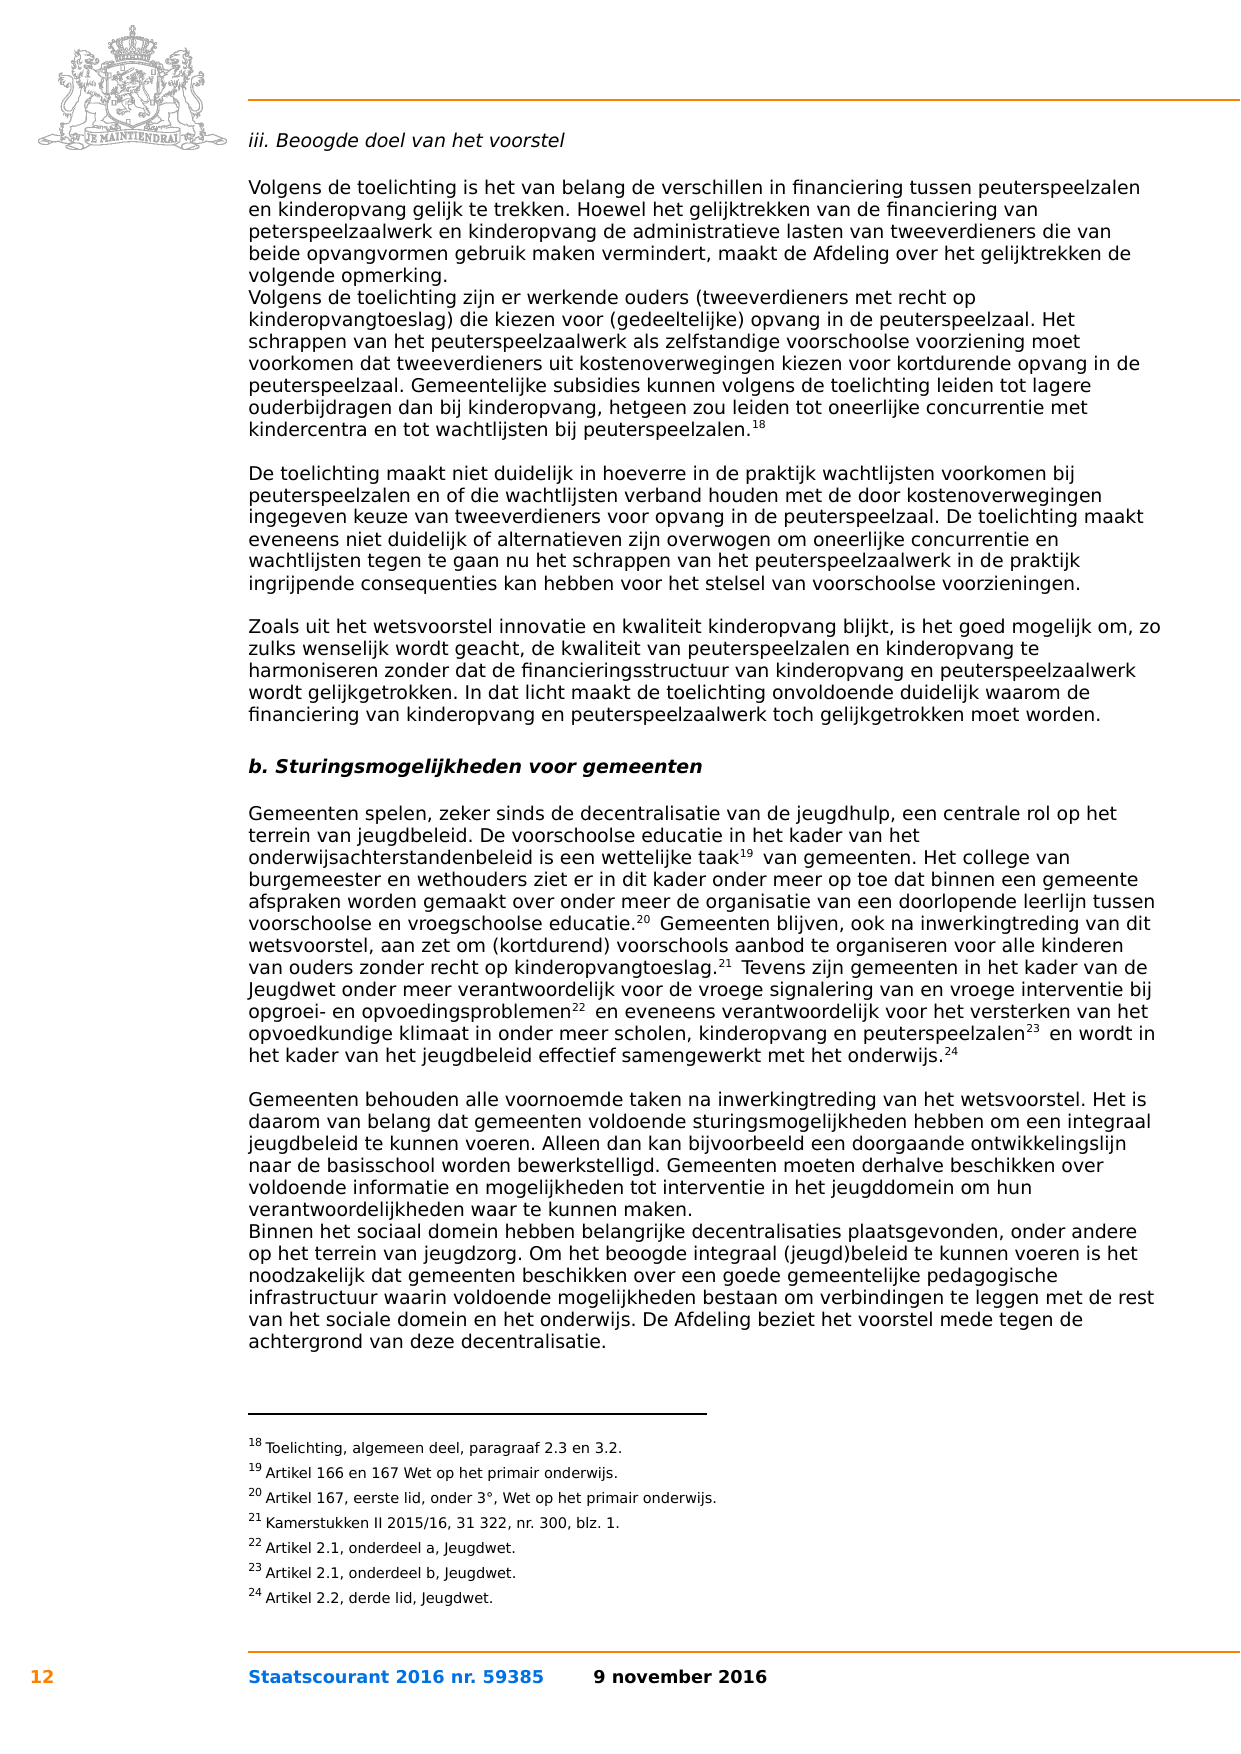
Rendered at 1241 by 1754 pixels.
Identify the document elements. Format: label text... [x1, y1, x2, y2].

text Artikel 2.1, onderdeel a, Jeugdwet. [248, 1536, 1163, 1558]
text Volgens de toelichting zijn er werkende ouders (tweeverdieners met recht op kinderopvangtoeslag) die kiezen voor (gedeeltelijke) opvang in de peuterspeelzaal. Het schrappen van het peuterspeelzaalwerk als zelfstandige voorschoolse voorziening moet voorkomen dat tweeverdieners uit kostenoverwegingen kiezen voor kortdurende opvang in de peuterspeelzaal. Gemeentelijke subsidies kunnen volgens de toelichting leiden tot lagere ouderbijdragen dan bij kinderopvang, hetgeen zou leiden tot oneerlijke concurrentie met kindercentra en tot wachtlijsten bij peuterspeelzalen. [248, 287, 1163, 441]
text Gemeenten spelen, zeker sinds de decentralisatie van de jeugdhulp, een centrale rol op het terrein van jeugdbeleid. De voorschoolse educatie in het kader van het onderwijsachterstandenbeleid is een wettelijke taak van gemeenten. Het college van burgemeester en wethouders ziet er in dit kader onder meer op toe dat binnen een gemeente afspraken worden gemaakt over onder meer de organisatie van een doorlopende leerlijn tussen voorschoolse en vroegschoolse educatie. Gemeenten blijven, ook na inwerkingtreding van dit wetsvoorstel, aan zet om (kortdurend) voorschools aanbod te organiseren voor alle kinderen van ouders zonder recht op kinderopvangtoeslag. Tevens zijn gemeenten in het kader van de Jeugdwet onder meer verantwoordelijk voor de vroege signalering van en vroege interventie bij opgroei- en opvoedingsproblemen en eveneens verantwoordelijk voor het versterken van het opvoedkundige klimaat in onder meer scholen, kinderopvang en peuterspeelzalen en wordt in het kader van het jeugdbeleid effectief samengewerkt met het onderwijs. [248, 803, 1163, 1067]
subtitle b. Sturingsmogelijkheden voor gemeenten [248, 756, 1163, 778]
text Artikel 166 en 167 Wet op het primair onderwijs. [248, 1461, 1163, 1483]
text Toelichting, algemeen deel, paragraaf 2.3 en 3.2. [248, 1436, 1163, 1458]
text Volgens de toelichting is het van belang de verschillen in financiering tussen peuterspeelzalen en kinderopvang gelijk te trekken. Hoewel het gelijktrekken van de financiering van peterspeelzaalwerk en kinderopvang de administratieve lasten van tweeverdieners die van beide opvangvormen gebruik maken vermindert, maakt de Afdeling over het gelijktrekken de volgende opmerking. [248, 177, 1163, 287]
text Gemeenten behouden alle voornoemde taken na inwerkingtreding van het wetsvoorstel. Het is daarom van belang dat gemeenten voldoende sturingsmogelijkheden hebben om een integraal jeugdbeleid te kunnen voeren. Alleen dan kan bijvoorbeeld een doorgaande ontwikkelingslijn naar de basisschool worden bewerkstelligd. Gemeenten moeten derhalve beschikken over voldoende informatie en mogelijkheden tot interventie in het jeugddomein om hun verantwoordelijkheden waar te kunnen maken. [248, 1089, 1163, 1221]
text Zoals uit het wetsvoorstel innovatie en kwaliteit kinderopvang blijkt, is het goed mogelijk om, zo zulks wenselijk wordt geacht, de kwaliteit van peuterspeelzalen en kinderopvang te harmoniseren zonder dat de financieringsstructuur van kinderopvang en peuterspeelzaalwerk wordt gelijkgetrokken. In dat licht maakt de toelichting onvoldoende duidelijk waarom de financiering van kinderopvang en peuterspeelzaalwerk toch gelijkgetrokken moet worden. [248, 616, 1163, 726]
text Artikel 2.1, onderdeel b, Jeugdwet. [248, 1561, 1163, 1583]
picture [38, 25, 227, 150]
subtitle iii. Beoogde doel van het voorstel [248, 130, 1163, 152]
text Binnen het sociaal domein hebben belangrijke decentralisaties plaatsgevonden, onder andere op het terrein van jeugdzorg. Om het beoogde integraal (jeugd)beleid te kunnen voeren is het noodzakelijk dat gemeenten beschikken over een goede gemeentelijke pedagogische infrastructuur waarin voldoende mogelijkheden bestaan om verbindingen te leggen met de rest van het sociale domein en het onderwijs. De Afdeling beziet het voorstel mede tegen de achtergrond van deze decentralisatie. [248, 1221, 1163, 1352]
text Artikel 167, eerste lid, onder 3°, Wet op het primair onderwijs. [248, 1486, 1163, 1508]
text Kamerstukken II 2015/16, 31 322, nr. 300, blz. 1. [248, 1511, 1163, 1533]
text Artikel 2.2, derde lid, Jeugdwet. [248, 1586, 1163, 1608]
text De toelichting maakt niet duidelijk in hoeverre in de praktijk wachtlijsten voorkomen bij peuterspeelzalen en of die wachtlijsten verband houden met de door kostenoverwegingen ingegeven keuze van tweeverdieners voor opvang in de peuterspeelzaal. De toelichting maakt eveneens niet duidelijk of alternatieven zijn overwogen om oneerlijke concurrentie en wachtlijsten tegen te gaan nu het schrappen van het peuterspeelzaalwerk in de praktijk ingrijpende consequenties kan hebben voor het stelsel van voorschoolse voorzieningen. [248, 462, 1163, 594]
